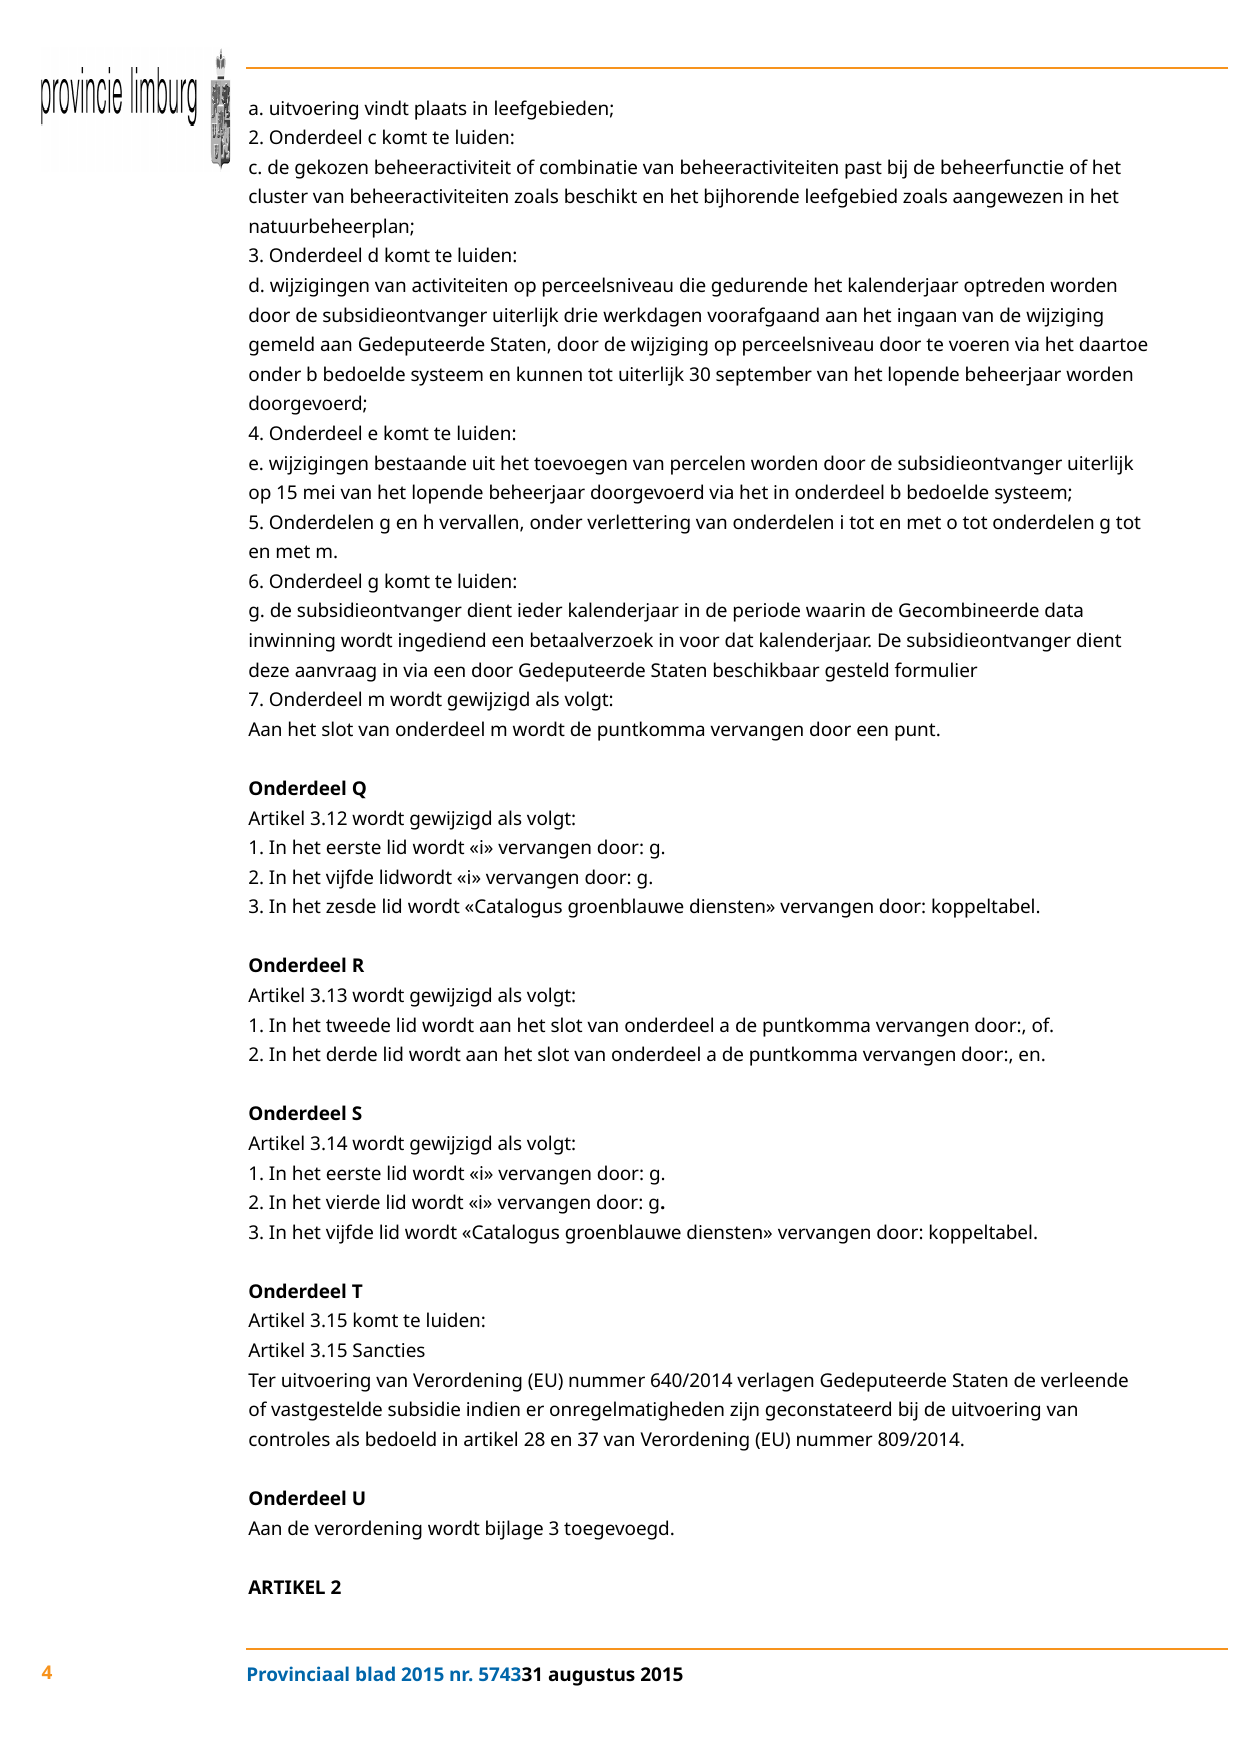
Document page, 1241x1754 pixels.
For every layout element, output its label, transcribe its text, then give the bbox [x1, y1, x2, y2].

text d. wijzigingen van activiteiten op perceelsniveau die gedurende het kalenderjaar optreden worden door de subsidieontvanger uiterlijk drie werkdagen voorafgaand aan het ingaan van de wijziging gemeld aan Gedeputeerde Staten, door de wijziging op perceelsniveau door te voeren via het daartoe onder b bedoelde systeem en kunnen tot uiterlijk 30 september van het lopende beheerjaar worden doorgevoerd; [248, 272, 1152, 416]
text e. wijzigingen bestaande uit het toevoegen van percelen worden door de subsidieontvanger uiterlijk op 15 mei van het lopende beheerjaar doorgevoerd via het in onderdeel b bedoelde systeem; [248, 450, 1152, 505]
text 1. In het eerste lid wordt «i» vervangen door: g. [248, 834, 1152, 860]
text 7. Onderdeel m wordt gewijzigd als volgt: [248, 686, 1152, 712]
text 3. Onderdeel d komt te luiden: [248, 243, 1152, 268]
text 1. In het tweede lid wordt aan het slot van onderdeel a de puntkomma vervangen door:, of. [248, 1012, 1152, 1038]
text Ter uitvoering van Verordening (EU) nummer 640/2014 verlagen Gedeputeerde Staten de verleende of vastgestelde subsidie indien er onregelmatigheden zijn geconstateerd bij de uitvoering van controles als bedoeld in artikel 28 en 37 van Verordening (EU) nummer 809/2014. [248, 1367, 1152, 1452]
text ARTIKEL 2 [248, 1574, 1152, 1600]
text Artikel 3.15 komt te luiden: [248, 1308, 1152, 1333]
text 2. In het vierde lid wordt «i» vervangen door: g. [248, 1189, 1152, 1215]
text Aan het slot van onderdeel m wordt de puntkomma vervangen door een punt. [248, 716, 1152, 742]
text c. de gekozen beheeractiviteit of combinatie van beheeractiviteiten past bij de beheerfunctie of het cluster van beheeractiviteiten zoals beschikt en het bijhorende leefgebied zoals aangewezen in het natuurbeheerplan; [248, 154, 1152, 239]
text a. uitvoering vindt plaats in leefgebieden; [248, 95, 1152, 121]
text 4. Onderdeel e komt te luiden: [248, 420, 1152, 446]
text 3. In het vijfde lid wordt «Catalogus groenblauwe diensten» vervangen door: koppeltabel. [248, 1219, 1152, 1245]
text Onderdeel T [248, 1278, 1152, 1304]
text Artikel 3.14 wordt gewijzigd als volgt: [248, 1130, 1152, 1156]
text Onderdeel R [248, 953, 1152, 978]
picture [41, 47, 231, 172]
text 2. In het derde lid wordt aan het slot van onderdeel a de puntkomma vervangen door:, en. [248, 1041, 1152, 1067]
text Artikel 3.12 wordt gewijzigd als volgt: [248, 805, 1152, 831]
text 2. Onderdeel c komt te luiden: [248, 124, 1152, 150]
text Artikel 3.13 wordt gewijzigd als volgt: [248, 982, 1152, 1008]
text 2. In het vijfde lidwordt «i» vervangen door: g. [248, 864, 1152, 890]
text 5. Onderdelen g en h vervallen, onder verlettering van onderdelen i tot en met o tot onderdelen g tot en met m. [248, 509, 1152, 564]
text Onderdeel U [248, 1485, 1152, 1511]
text Artikel 3.15 Sancties [248, 1337, 1152, 1363]
text g. de subsidieontvanger dient ieder kalenderjaar in de periode waarin de Gecombineerde data inwinning wordt ingediend een betaalverzoek in voor dat kalenderjaar. De subsidieontvanger dient deze aanvraag in via een door Gedeputeerde Staten beschikbaar gesteld formulier [248, 598, 1152, 683]
text 1. In het eerste lid wordt «i» vervangen door: g. [248, 1160, 1152, 1186]
text Onderdeel Q [248, 775, 1152, 801]
text Onderdeel S [248, 1101, 1152, 1126]
text Aan de verordening wordt bijlage 3 toegevoegd. [248, 1515, 1152, 1541]
text 3. In het zesde lid wordt «Catalogus groenblauwe diensten» vervangen door: koppeltabel. [248, 893, 1152, 919]
text 6. Onderdeel g komt te luiden: [248, 568, 1152, 594]
